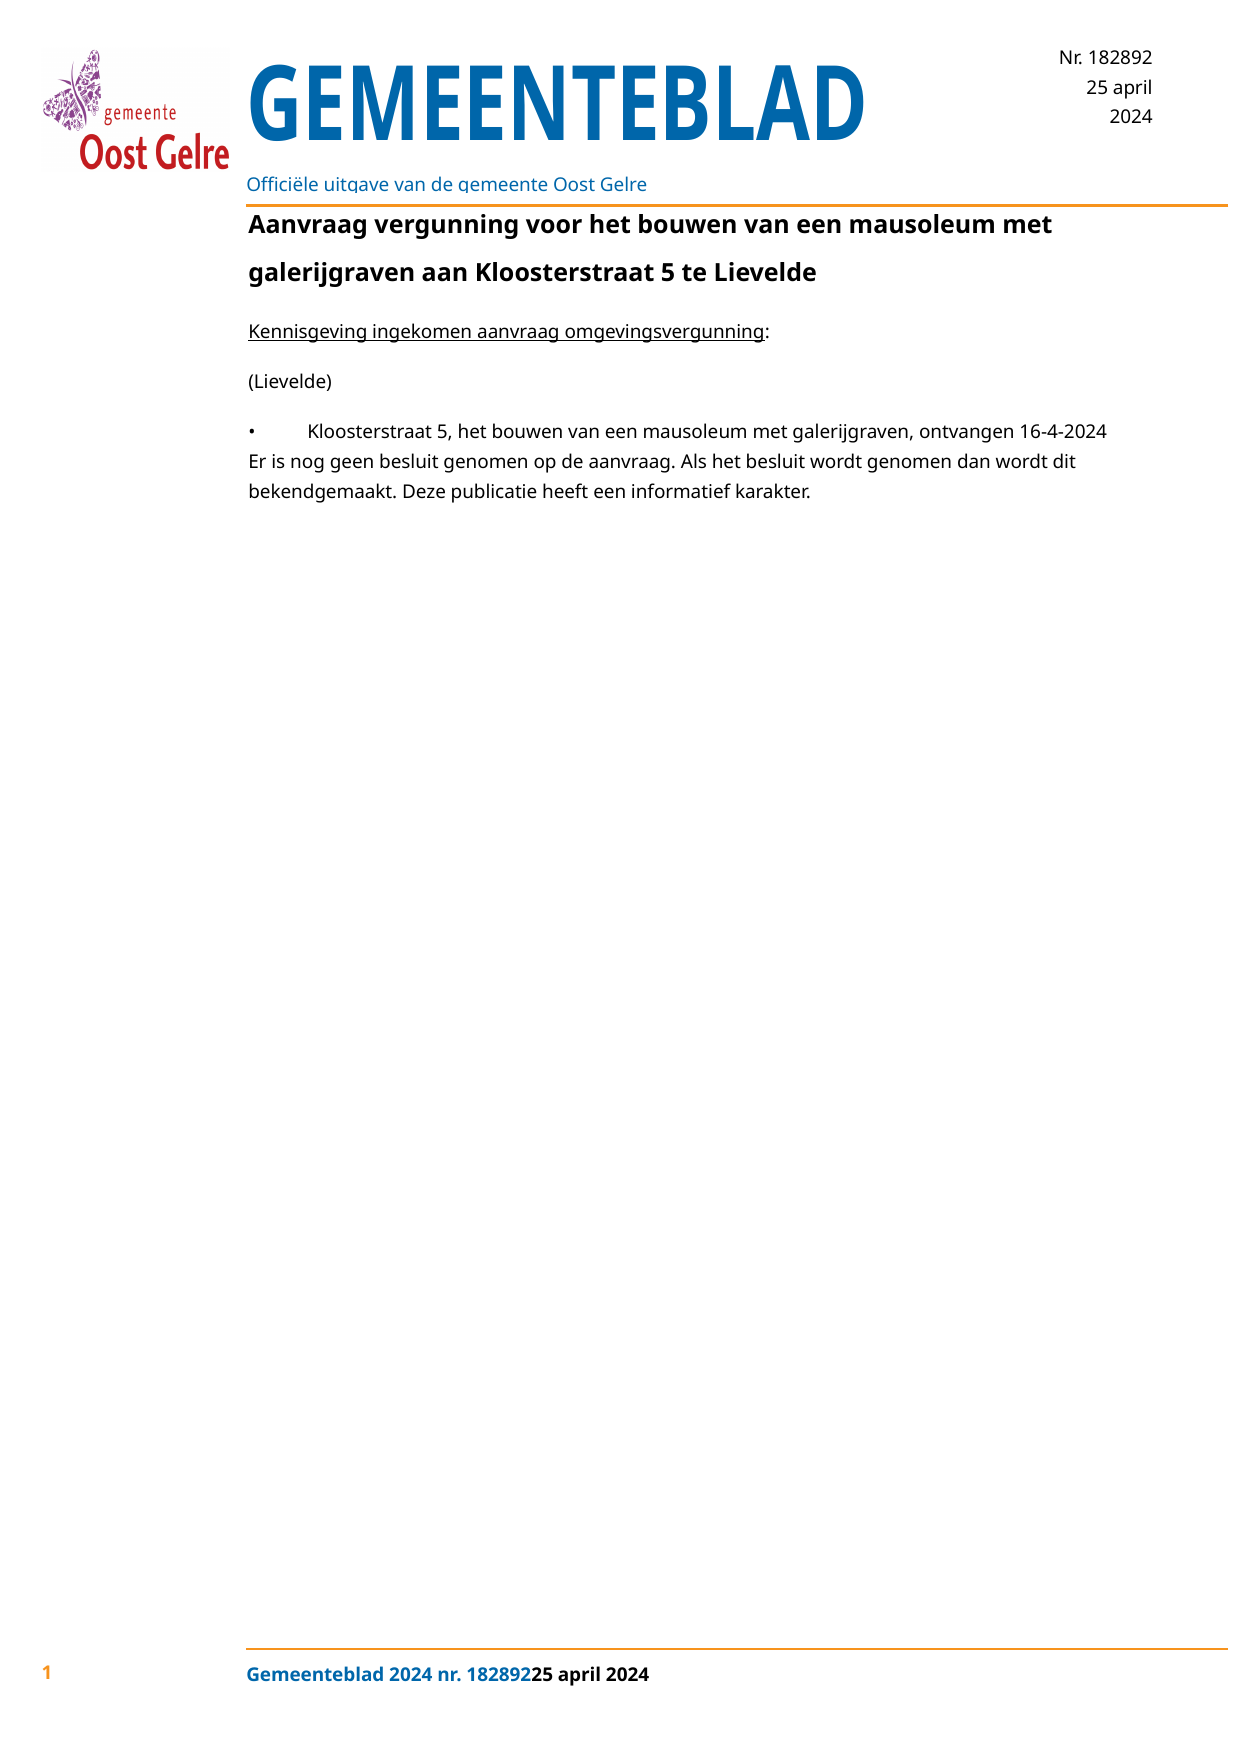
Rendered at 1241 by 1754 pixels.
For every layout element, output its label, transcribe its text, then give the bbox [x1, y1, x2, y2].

list Kloosterstraat 5, het bouwen van een mausoleum met galerijgraven, ontvangen 16-4-2024 [248, 419, 1152, 444]
text (Lievelde) [248, 368, 1152, 394]
text Aanvraag vergunning voor het bouwen van een mausoleum met galerijgraven aan Kloosterstraat 5 te Lievelde [248, 207, 1152, 288]
text Kennisgeving ingekomen aanvraag omgevingsvergunning: [248, 318, 1152, 344]
text Er is nog geen besluit genomen op de aanvraag. Als het besluit wordt genomen dan wordt dit bekendgemaakt. Deze publicatie heeft een informatief karakter. [248, 448, 1152, 504]
picture [41, 47, 231, 172]
